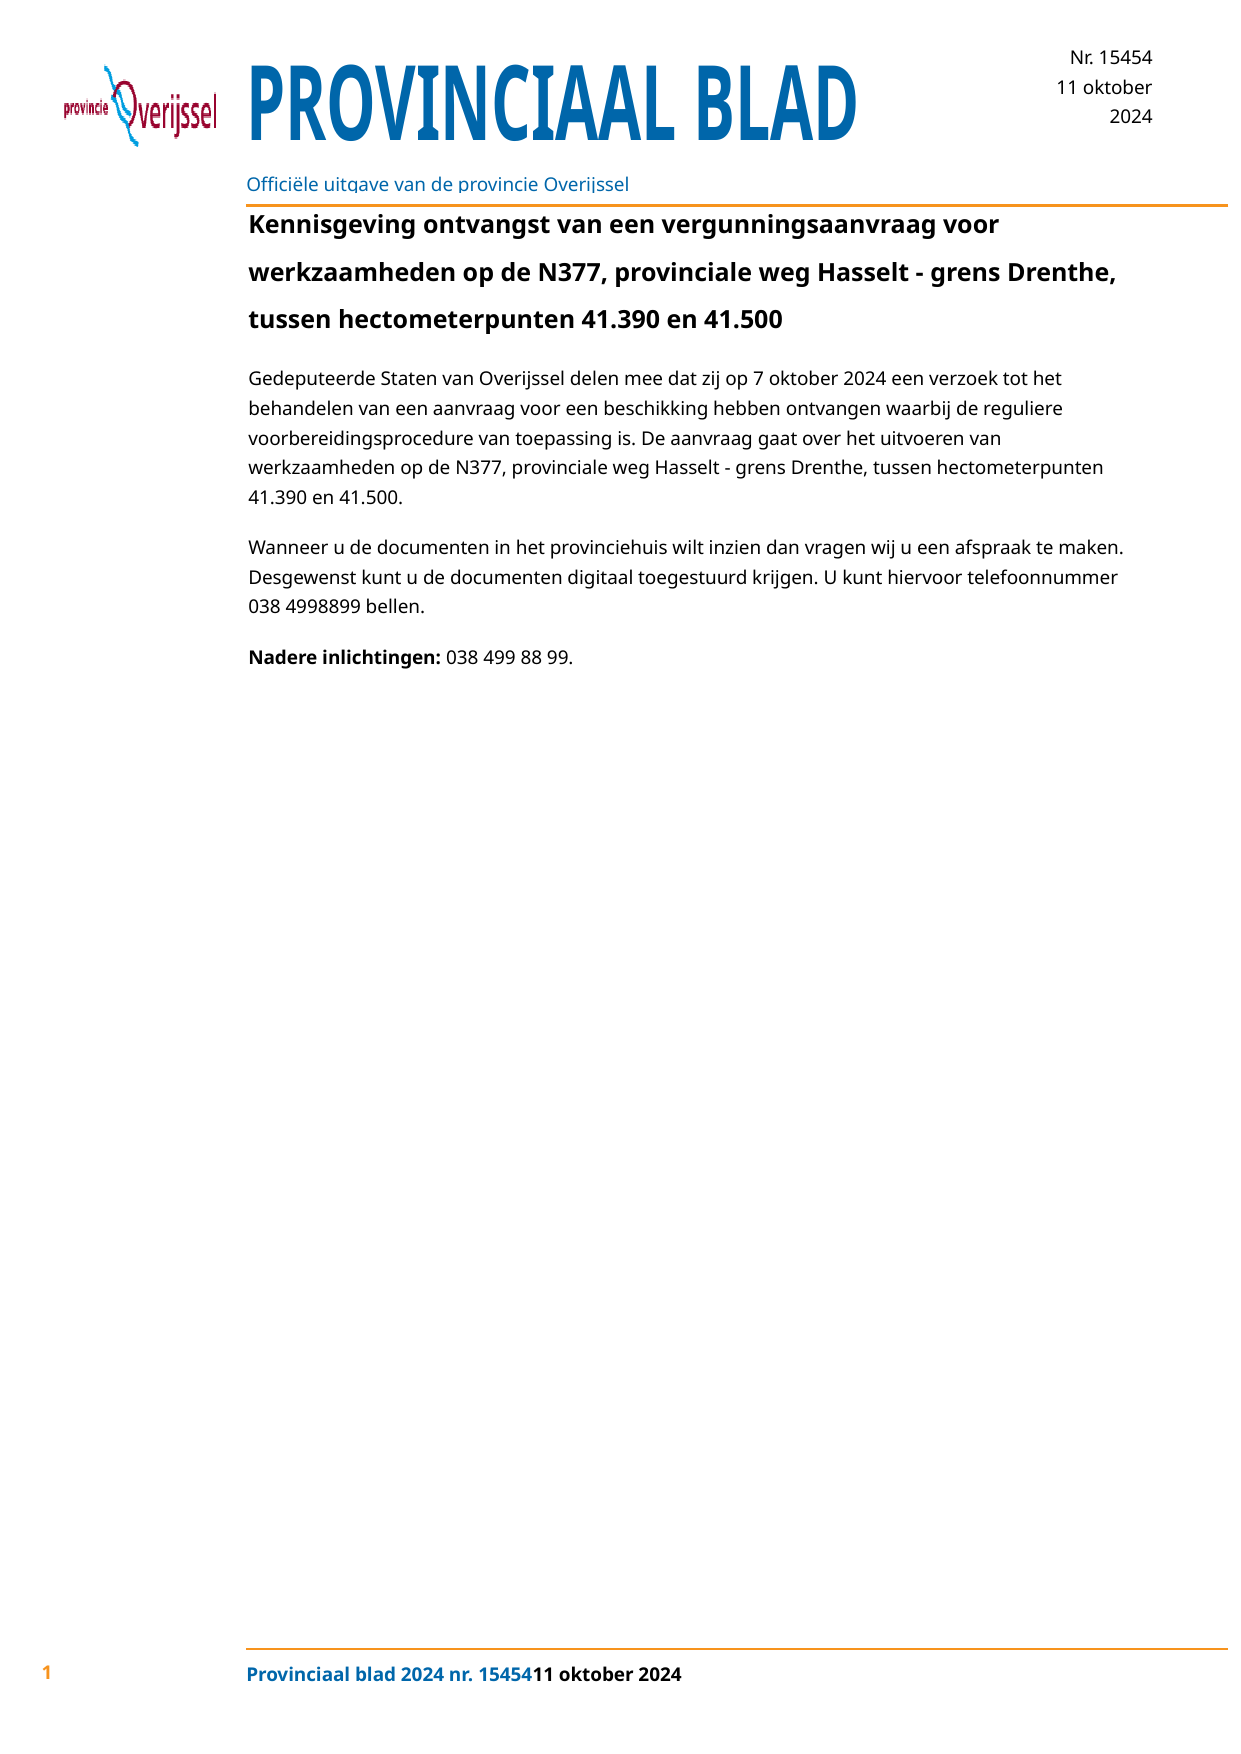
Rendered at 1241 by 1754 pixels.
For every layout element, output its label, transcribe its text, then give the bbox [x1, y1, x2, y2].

text Kennisgeving ontvangst van een vergunningsaanvraag voor werkzaamheden op de N377, provinciale weg Hasselt - grens Drenthe, tussen hectometerpunten 41.390 en 41.500 [248, 207, 1152, 336]
text Wanneer u de documenten in het provinciehuis wilt inzien dan vragen wij u een afspraak te maken. Desgewenst kunt u de documenten digitaal toegestuurd krijgen. U kunt hiervoor telefoonnummer 038 4998899 bellen. [248, 534, 1152, 619]
text Nadere inlichtingen: 038 499 88 99. [248, 644, 1152, 669]
text Gedeputeerde Staten van Overijssel delen mee dat zij op 7 oktober 2024 een verzoek tot het behandelen van een aanvraag voor een beschikking hebben ontvangen waarbij de reguliere voorbereidingsprocedure van toepassing is. De aanvraag gaat over het uitvoeren van werkzaamheden op de N377, provinciale weg Hasselt - grens Drenthe, tussen hectometerpunten 41.390 en 41.500. [248, 366, 1152, 509]
picture [41, 47, 231, 172]
